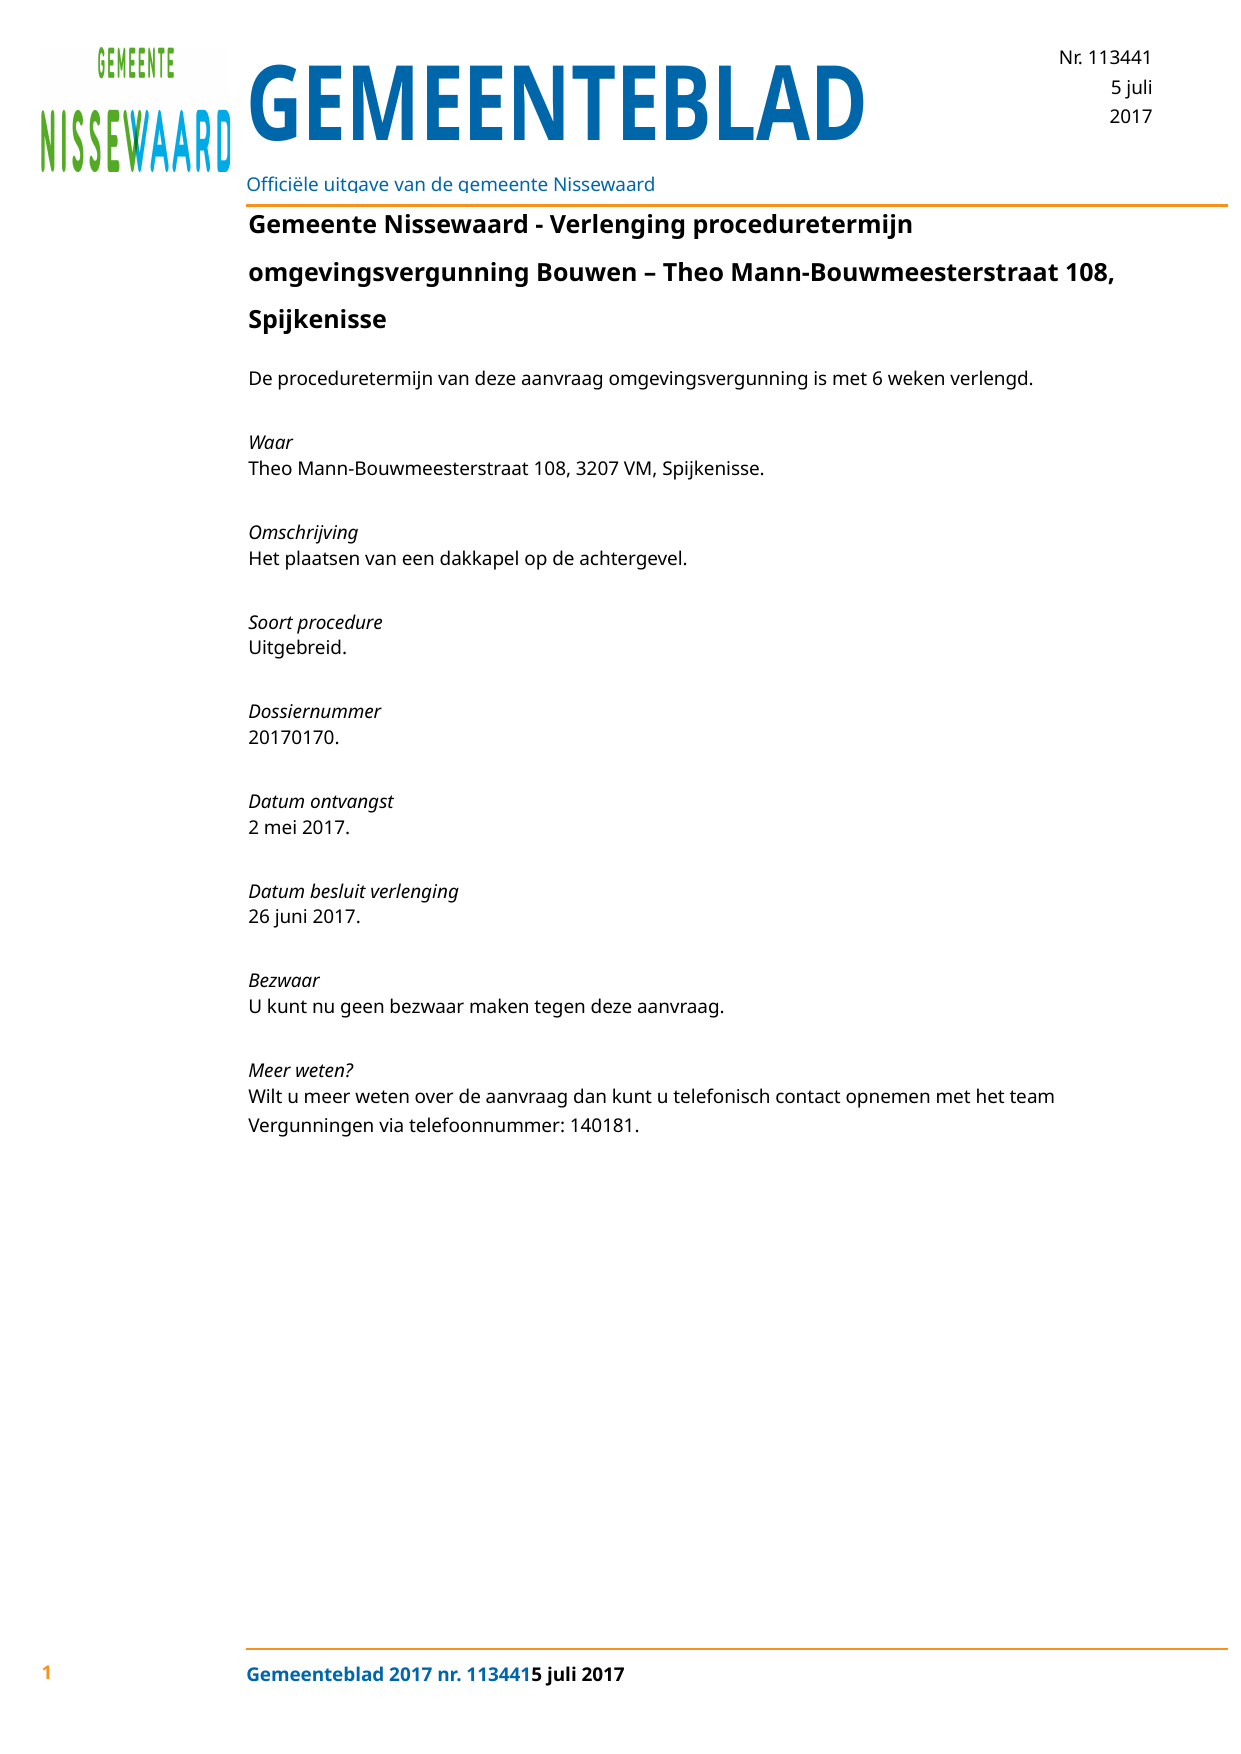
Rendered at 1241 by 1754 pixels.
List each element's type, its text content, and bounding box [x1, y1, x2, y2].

text Omschrijving [248, 519, 1152, 545]
text U kunt nu geen bezwaar maken tegen deze aanvraag. [248, 993, 1152, 1019]
text Uitgebreid. [248, 634, 1152, 660]
picture [41, 47, 231, 172]
text Dossiernummer [248, 698, 1152, 724]
text Wilt u meer weten over de aanvraag dan kunt u telefonisch contact opnemen met het team Vergunningen via telefoonnummer: 140181. [248, 1083, 1152, 1138]
picture [200, 151, 206, 172]
text 20170170. [248, 724, 1152, 750]
text Het plaatsen van een dakkapel op de achtergevel. [248, 545, 1152, 571]
text Bezwaar [248, 968, 1152, 993]
text Waar [248, 429, 1152, 455]
text De proceduretermijn van deze aanvraag omgevingsvergunning is met 6 weken verlengd. [248, 366, 1152, 391]
text Datum besluit verlenging [248, 878, 1152, 904]
text Theo Mann-Bouwmeesterstraat 108, 3207 VM, Spijkenisse. [248, 455, 1152, 481]
picture [154, 157, 165, 172]
text 2 mei 2017. [248, 814, 1152, 840]
text Meer weten? [248, 1057, 1152, 1083]
picture [176, 157, 187, 172]
text 26 juni 2017. [248, 904, 1152, 929]
picture [222, 122, 227, 160]
picture [201, 122, 206, 138]
text Datum ontvangst [248, 788, 1152, 814]
text Soort procedure [248, 609, 1152, 634]
text Gemeente Nissewaard - Verlenging proceduretermijn omgevingsvergunning Bouwen – Theo Mann-Bouwmeesterstraat 108, Spijkenisse [248, 207, 1152, 336]
